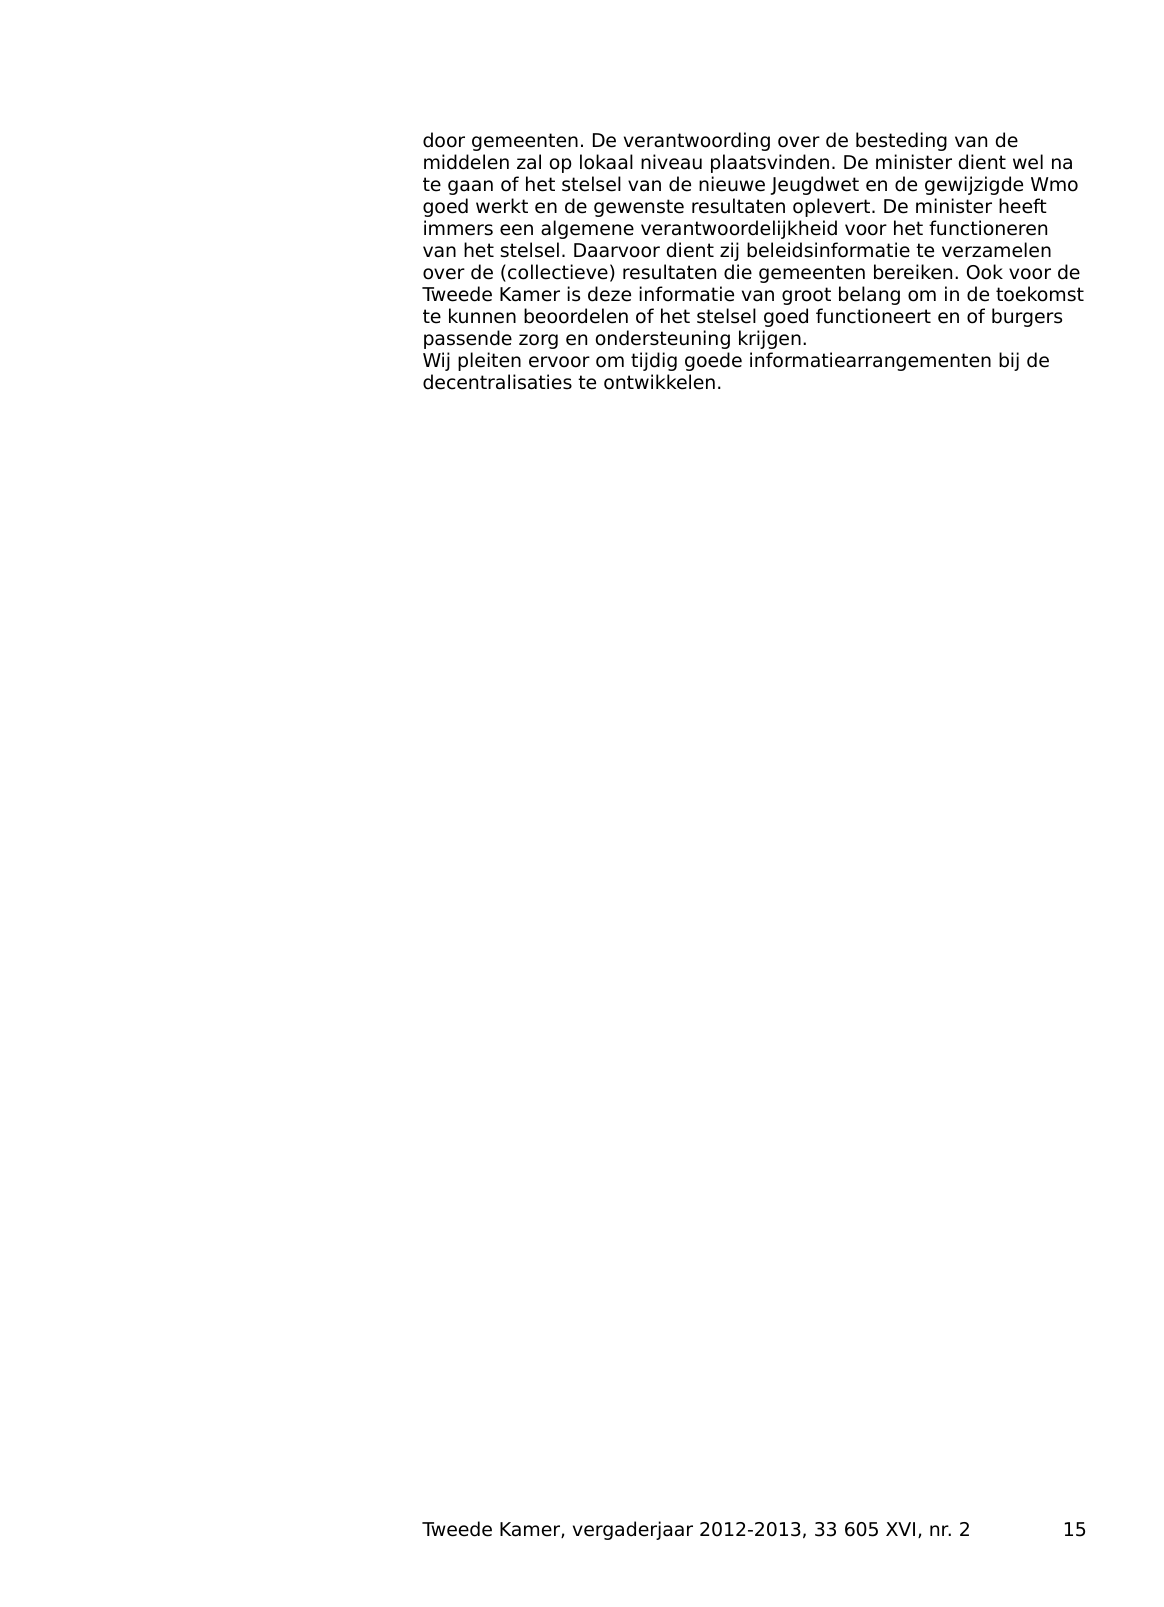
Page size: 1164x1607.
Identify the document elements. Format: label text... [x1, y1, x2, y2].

text Wij pleiten ervoor om tijdig goede informatiearrangementen bij de decentralisaties te ontwikkelen. [422, 350, 1087, 394]
text door gemeenten. De verantwoording over de besteding van de middelen zal op lokaal niveau plaatsvinden. De minister dient wel na te gaan of het stelsel van de nieuwe Jeugdwet en de gewijzigde Wmo goed werkt en de gewenste resultaten oplevert. De minister heeft immers een algemene verantwoordelijkheid voor het functioneren van het stelsel. Daarvoor dient zij beleidsinformatie te verzamelen over de (collectieve) resultaten die gemeenten bereiken. Ook voor de Tweede Kamer is deze informatie van groot belang om in de toekomst te kunnen beoordelen of het stelsel goed functioneert en of burgers passende zorg en ondersteuning krijgen. [422, 130, 1087, 350]
